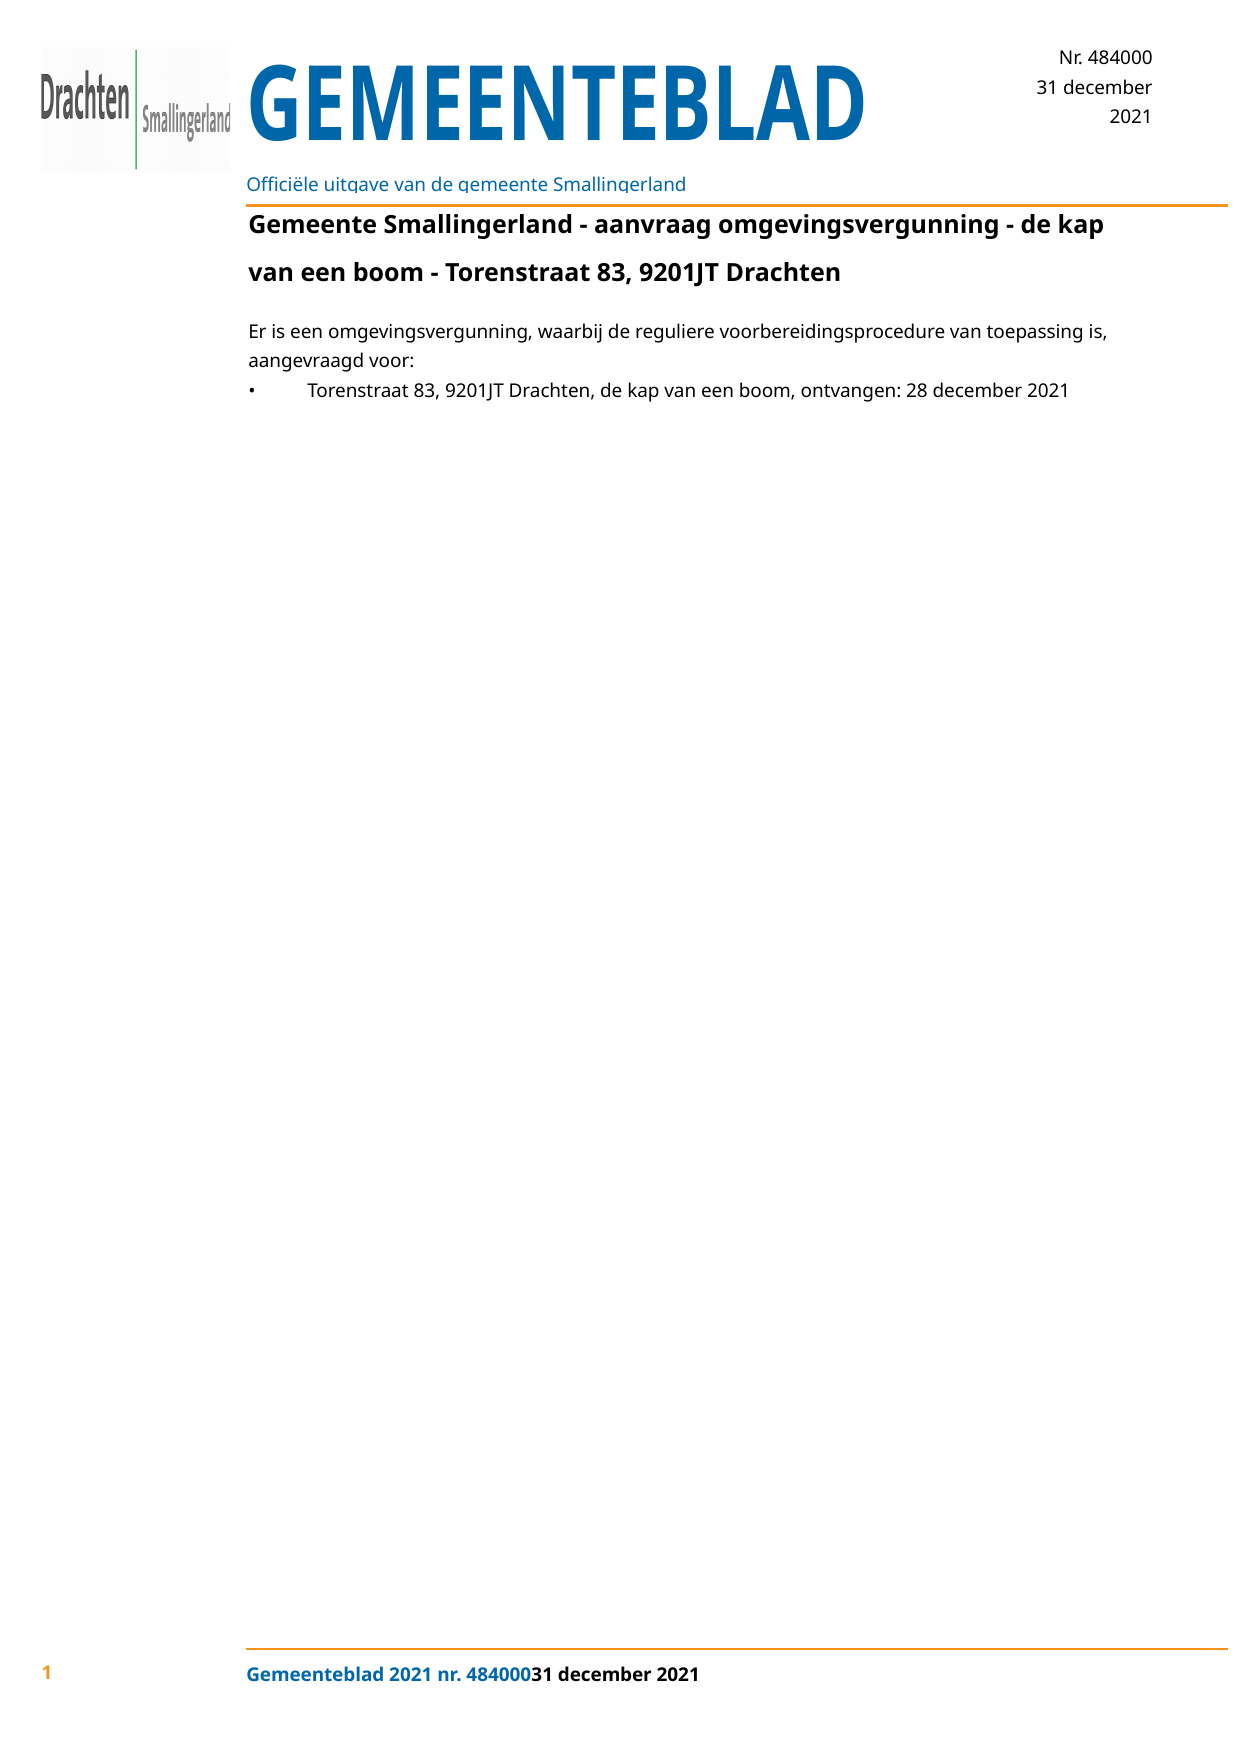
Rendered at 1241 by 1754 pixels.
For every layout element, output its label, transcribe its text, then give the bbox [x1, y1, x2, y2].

text Er is een omgevingsvergunning, waarbij de reguliere voorbereidingsprocedure van toepassing is, aangevraagd voor: [248, 318, 1152, 373]
text Gemeente Smallingerland - aanvraag omgevingsvergunning - de kap van een boom - Torenstraat 83, 9201JT Drachten [248, 207, 1152, 288]
picture [41, 47, 231, 172]
list Torenstraat 83, 9201JT Drachten, de kap van een boom, ontvangen: 28 december 2021 [248, 377, 1152, 403]
